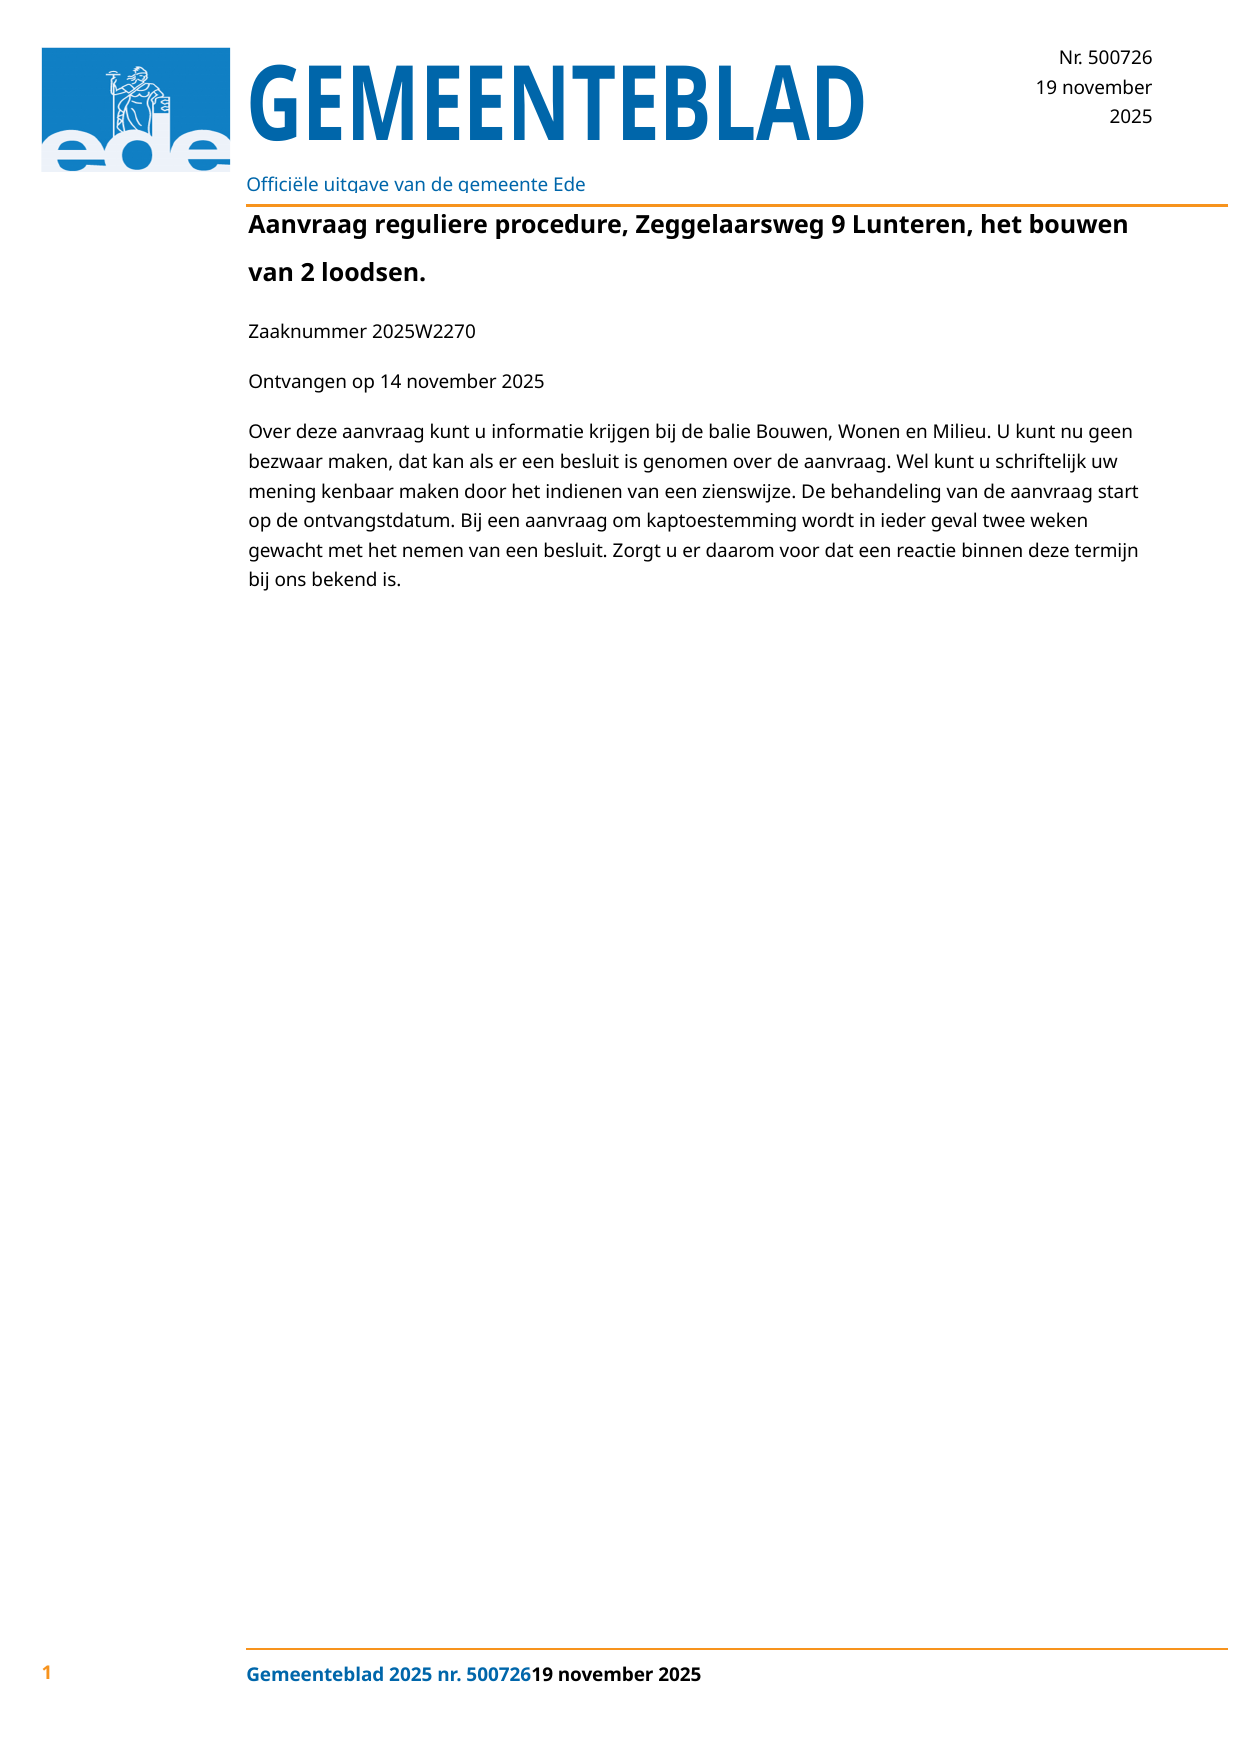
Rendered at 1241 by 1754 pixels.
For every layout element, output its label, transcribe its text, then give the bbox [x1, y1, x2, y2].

picture [41, 47, 231, 172]
text Zaaknummer 2025W2270 [248, 318, 1152, 344]
text Ontvangen op 14 november 2025 [248, 368, 1152, 394]
text Over deze aanvraag kunt u informatie krijgen bij de balie Bouwen, Wonen en Milieu. U kunt nu geen bezwaar maken, dat kan als er een besluit is genomen over de aanvraag. Wel kunt u schriftelijk uw mening kenbaar maken door het indienen van een zienswijze. De behandeling van de aanvraag start op de ontvangstdatum. Bij een aanvraag om kaptoestemming wordt in ieder geval twee weken gewacht met het nemen van een besluit. Zorgt u er daarom voor dat een reactie binnen deze termijn bij ons bekend is. [248, 419, 1152, 592]
text Aanvraag reguliere procedure, Zeggelaarsweg 9 Lunteren, het bouwen van 2 loodsen. [248, 207, 1152, 288]
